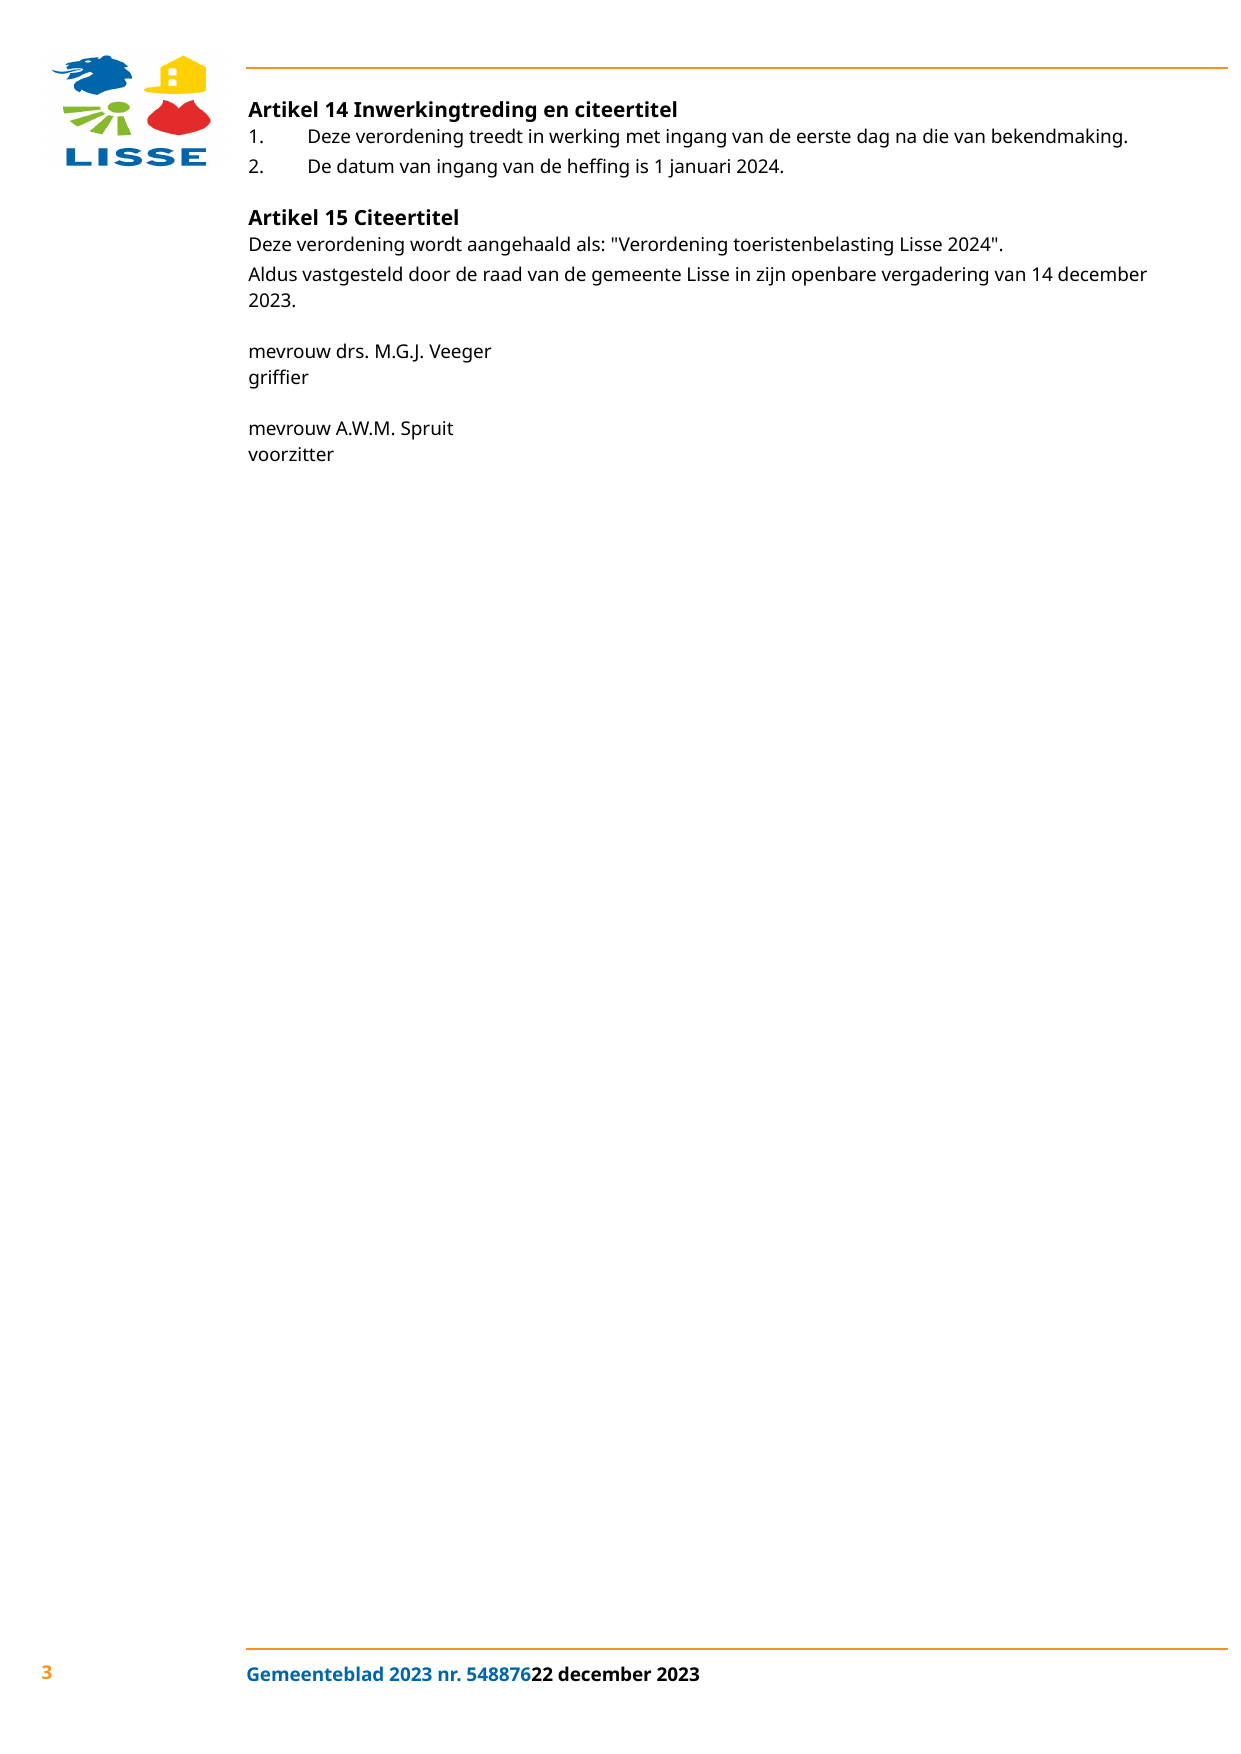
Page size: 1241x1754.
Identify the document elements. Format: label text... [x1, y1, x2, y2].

text Aldus vastgesteld door de raad van de gemeente Lisse in zijn openbare vergadering van 14 december 2023. [248, 261, 1152, 313]
text griffier [248, 364, 1152, 390]
list Deze verordening treedt in werking met ingang van de eerste dag na die van bekendmaking. [248, 123, 1152, 149]
text Deze verordening wordt aangehaald als: "Verordening toeristenbelasting Lisse 2024". [248, 232, 1152, 257]
list De datum van ingang van de heffing is 1 januari 2024. [248, 153, 1152, 178]
picture [41, 47, 231, 172]
text Artikel 14 Inwerkingtreding en citeertitel [248, 95, 1152, 123]
text mevrouw drs. M.G.J. Veeger [248, 338, 1152, 364]
text voorzitter [248, 441, 1152, 467]
text Artikel 15 Citeertitel [248, 203, 1152, 232]
text mevrouw A.W.M. Spruit [248, 416, 1152, 441]
